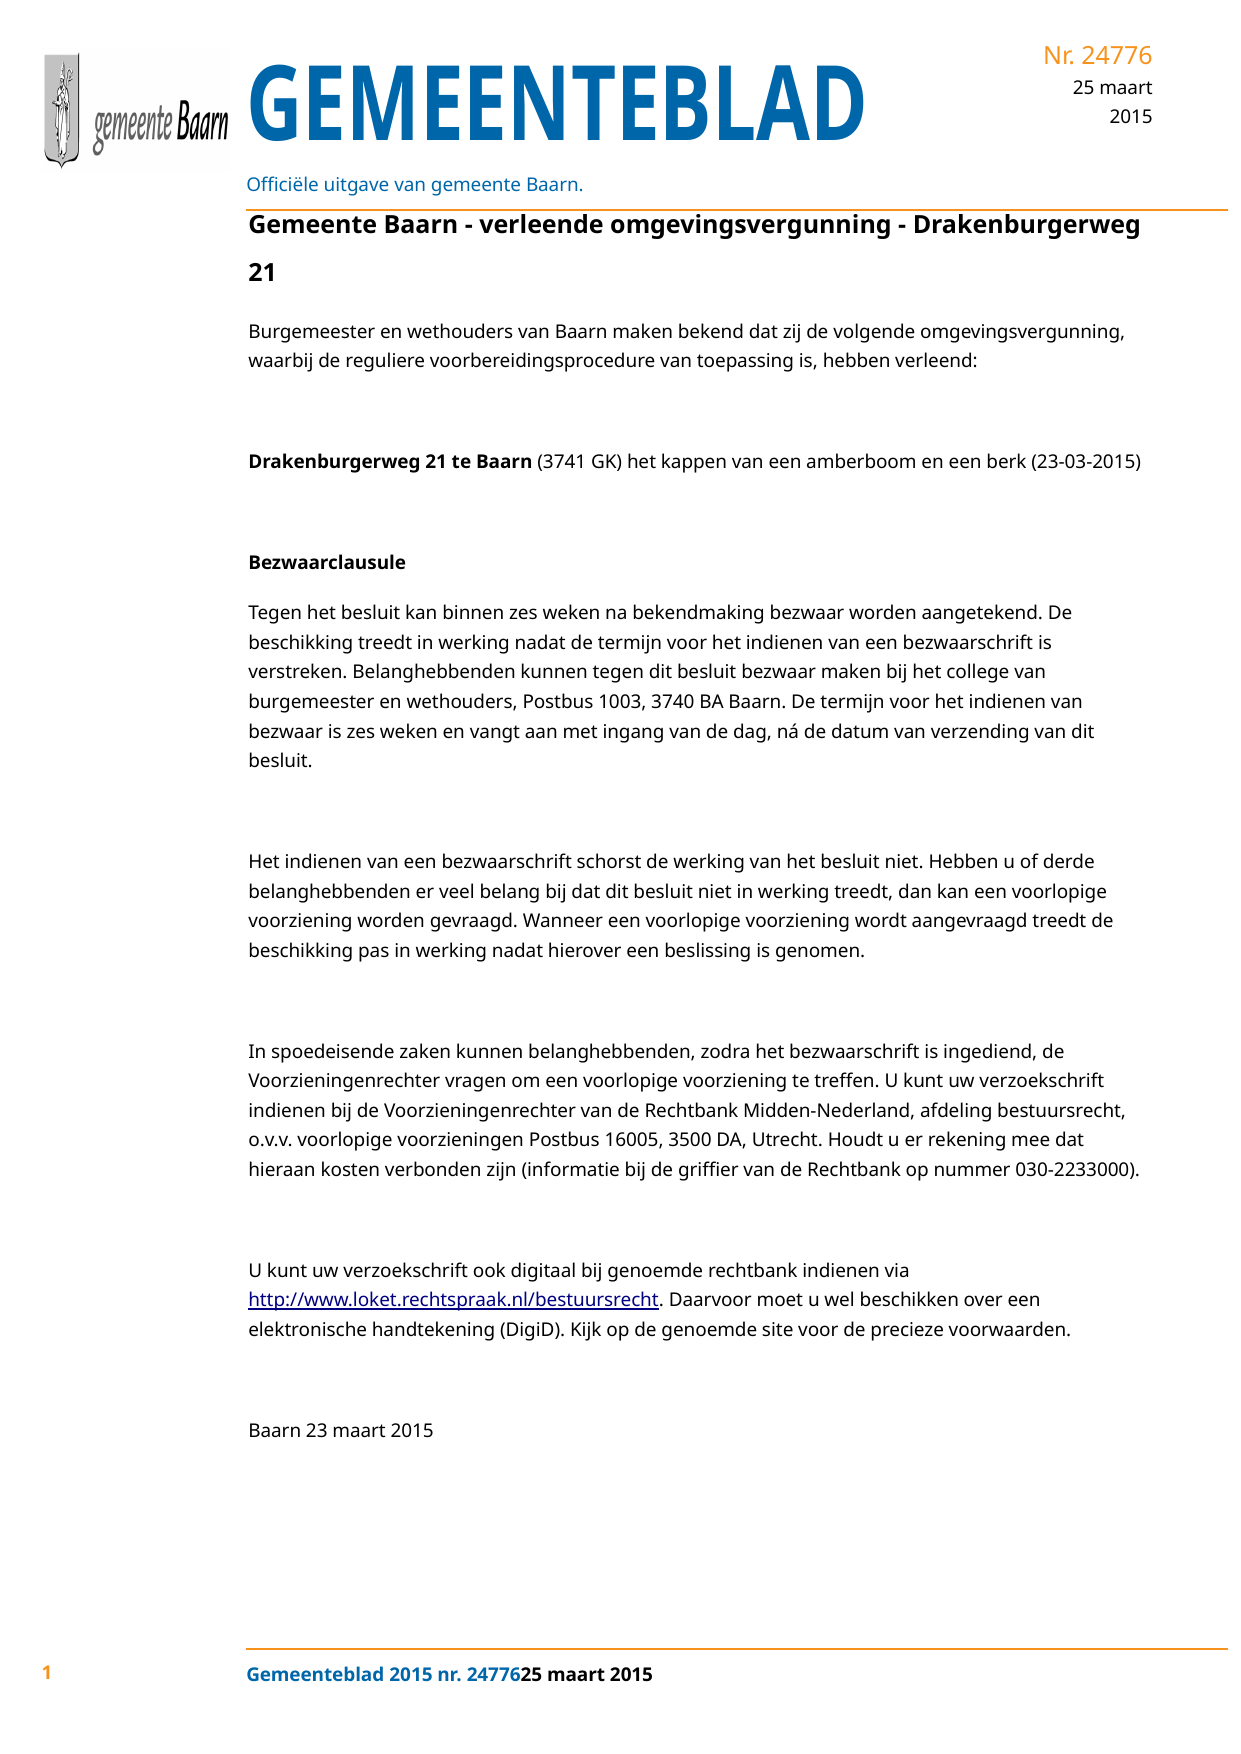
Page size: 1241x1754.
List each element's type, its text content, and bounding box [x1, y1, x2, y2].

text U kunt uw verzoekschrift ook digitaal bij genoemde rechtbank indienen via http://www.loket.rechtspraak.nl/bestuursrecht. Daarvoor moet u wel beschikken over een elektronische handtekening (DigiD). Kijk op de genoemde site voor de precieze voorwaarden. [248, 1257, 1152, 1342]
picture [41, 47, 231, 172]
text In spoedeisende zaken kunnen belanghebbenden, zodra het bezwaarschrift is ingediend, de Voorzieningenrechter vragen om een voorlopige voorziening te treffen. U kunt uw verzoekschrift indienen bij de Voorzieningenrechter van de Rechtbank Midden-Nederland, afdeling bestuursrecht, o.v.v. voorlopige voorzieningen Postbus 16005, 3500 DA, Utrecht. Houdt u er rekening mee dat hieraan kosten verbonden zijn (informatie bij de griffier van de Rechtbank op nummer 030-2233000). [248, 1038, 1152, 1182]
text Gemeente Baarn - verleende omgevingsvergunning - Drakenburgerweg 21 [248, 211, 1152, 288]
text Het indienen van een bezwaarschrift schorst de werking van het besluit niet. Hebben u of derde belanghebbenden er veel belang bij dat dit besluit niet in werking treedt, dan kan een voorlopige voorziening worden gevraagd. Wanneer een voorlopige voorziening wordt aangevraagd treedt de beschikking pas in werking nadat hierover een beslissing is genomen. [248, 848, 1152, 963]
text Baarn 23 maart 2015 [248, 1417, 1152, 1443]
text Bezwaarclausule [248, 549, 1152, 575]
text Tegen het besluit kan binnen zes weken na bekendmaking bezwaar worden aangetekend. De beschikking treedt in werking nadat de termijn voor het indienen van een bezwaarschrift is verstreken. Belanghebbenden kunnen tegen dit besluit bezwaar maken bij het college van burgemeester en wethouders, Postbus 1003, 3740 BA Baarn. De termijn voor het indienen van bezwaar is zes weken en vangt aan met ingang van de dag, ná de datum van verzending van dit besluit. [248, 599, 1152, 773]
text Burgemeester en wethouders van Baarn maken bekend dat zij de volgende omgevingsvergunning, waarbij de reguliere voorbereidingsprocedure van toepassing is, hebben verleend: [248, 318, 1152, 373]
text Drakenburgerweg 21 te Baarn (3741 GK) het kappen van een amberboom en een berk (23-03-2015) [248, 448, 1152, 474]
